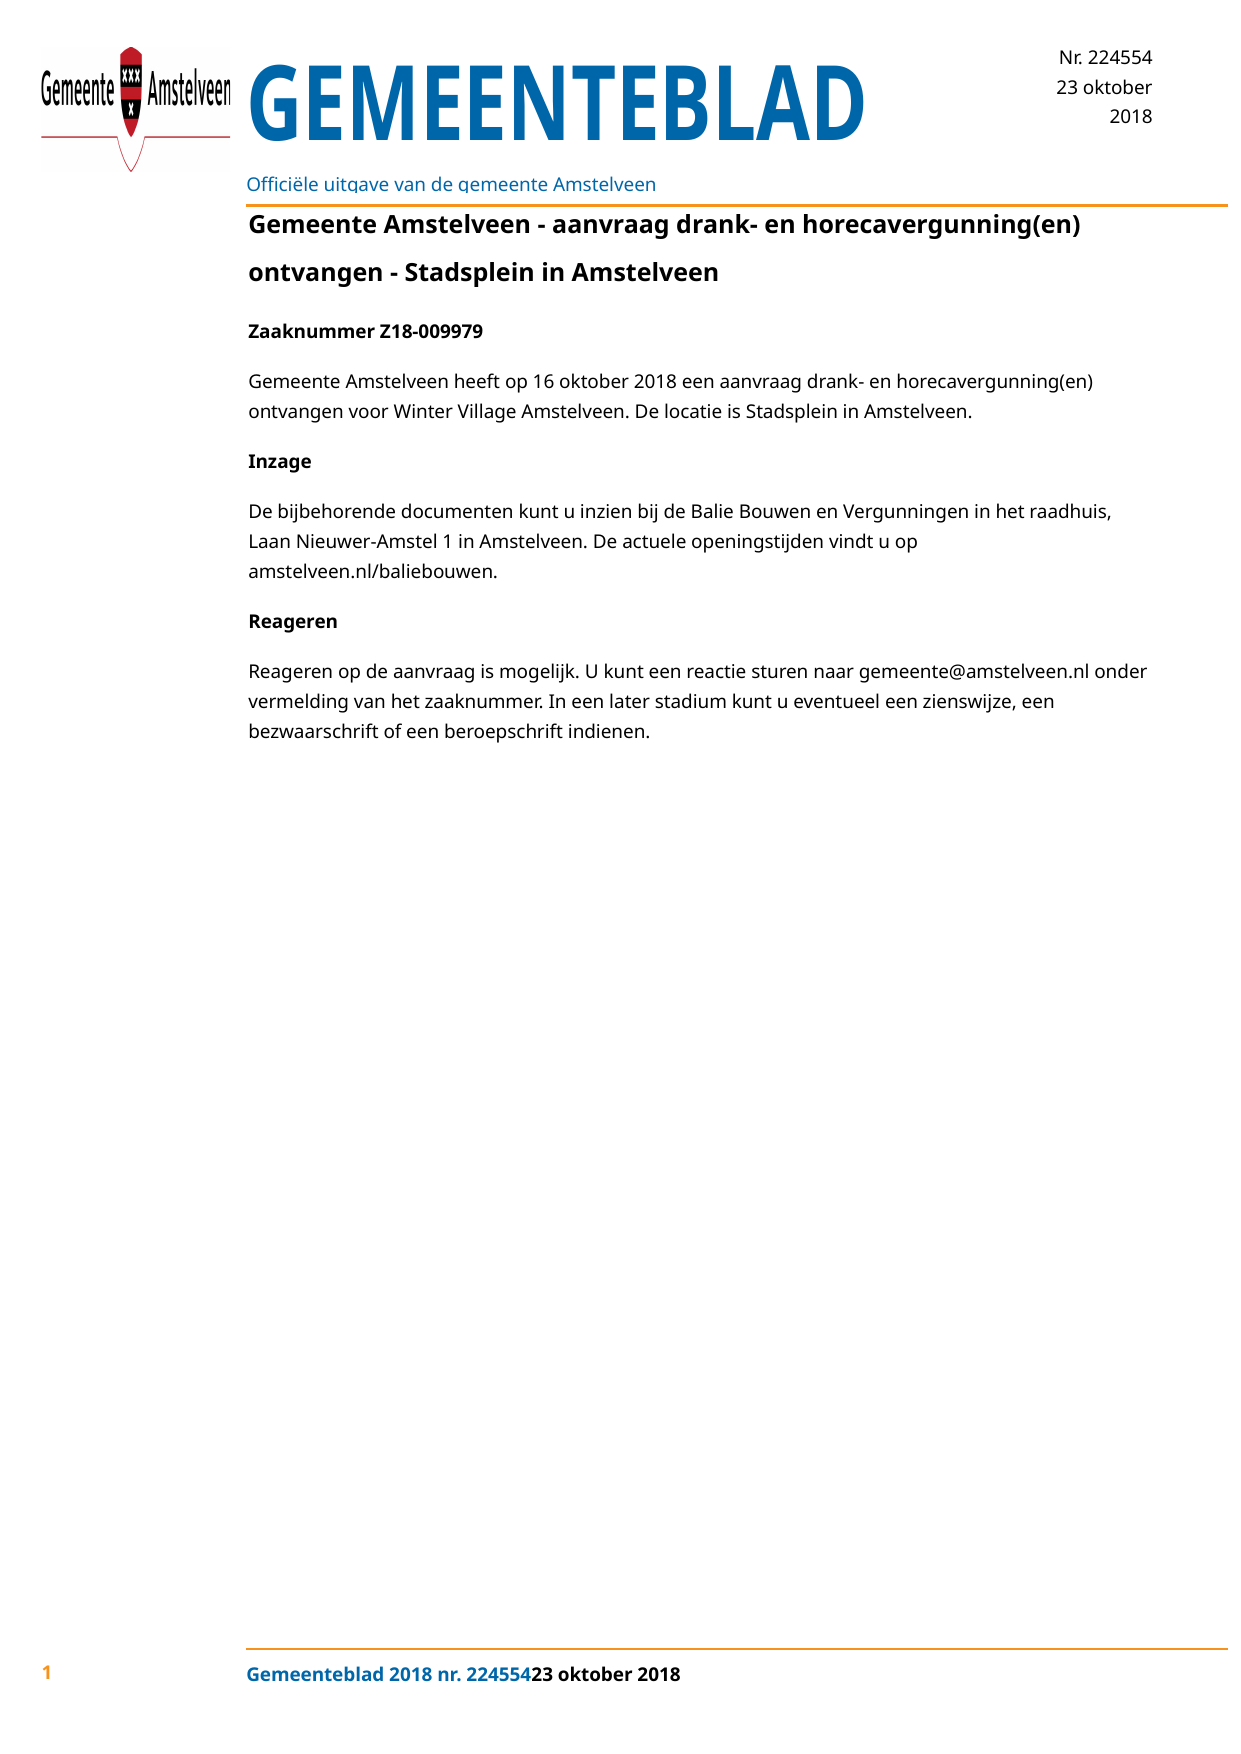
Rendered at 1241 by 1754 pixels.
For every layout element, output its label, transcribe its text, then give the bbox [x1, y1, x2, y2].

text De bijbehorende documenten kunt u inzien bij de Balie Bouwen en Vergunningen in het raadhuis, Laan Nieuwer-Amstel 1 in Amstelveen. De actuele openingstijden vindt u op amstelveen.nl/baliebouwen. [248, 499, 1152, 584]
text Gemeente Amstelveen heeft op 16 oktober 2018 een aanvraag drank- en horecavergunning(en) ontvangen voor Winter Village Amstelveen. De locatie is Stadsplein in Amstelveen. [248, 368, 1152, 424]
text Zaaknummer Z18-009979 [248, 318, 1152, 344]
picture [41, 47, 231, 172]
text Reageren [248, 608, 1152, 634]
text Reageren op de aanvraag is mogelijk. U kunt een reactie sturen naar gemeente@amstelveen.nl onder vermelding van het zaaknummer. In een later stadium kunt u eventueel een zienswijze, een bezwaarschrift of een beroepschrift indienen. [248, 659, 1152, 744]
text Gemeente Amstelveen - aanvraag drank- en horecavergunning(en) ontvangen - Stadsplein in Amstelveen [248, 207, 1152, 288]
text Inzage [248, 448, 1152, 474]
